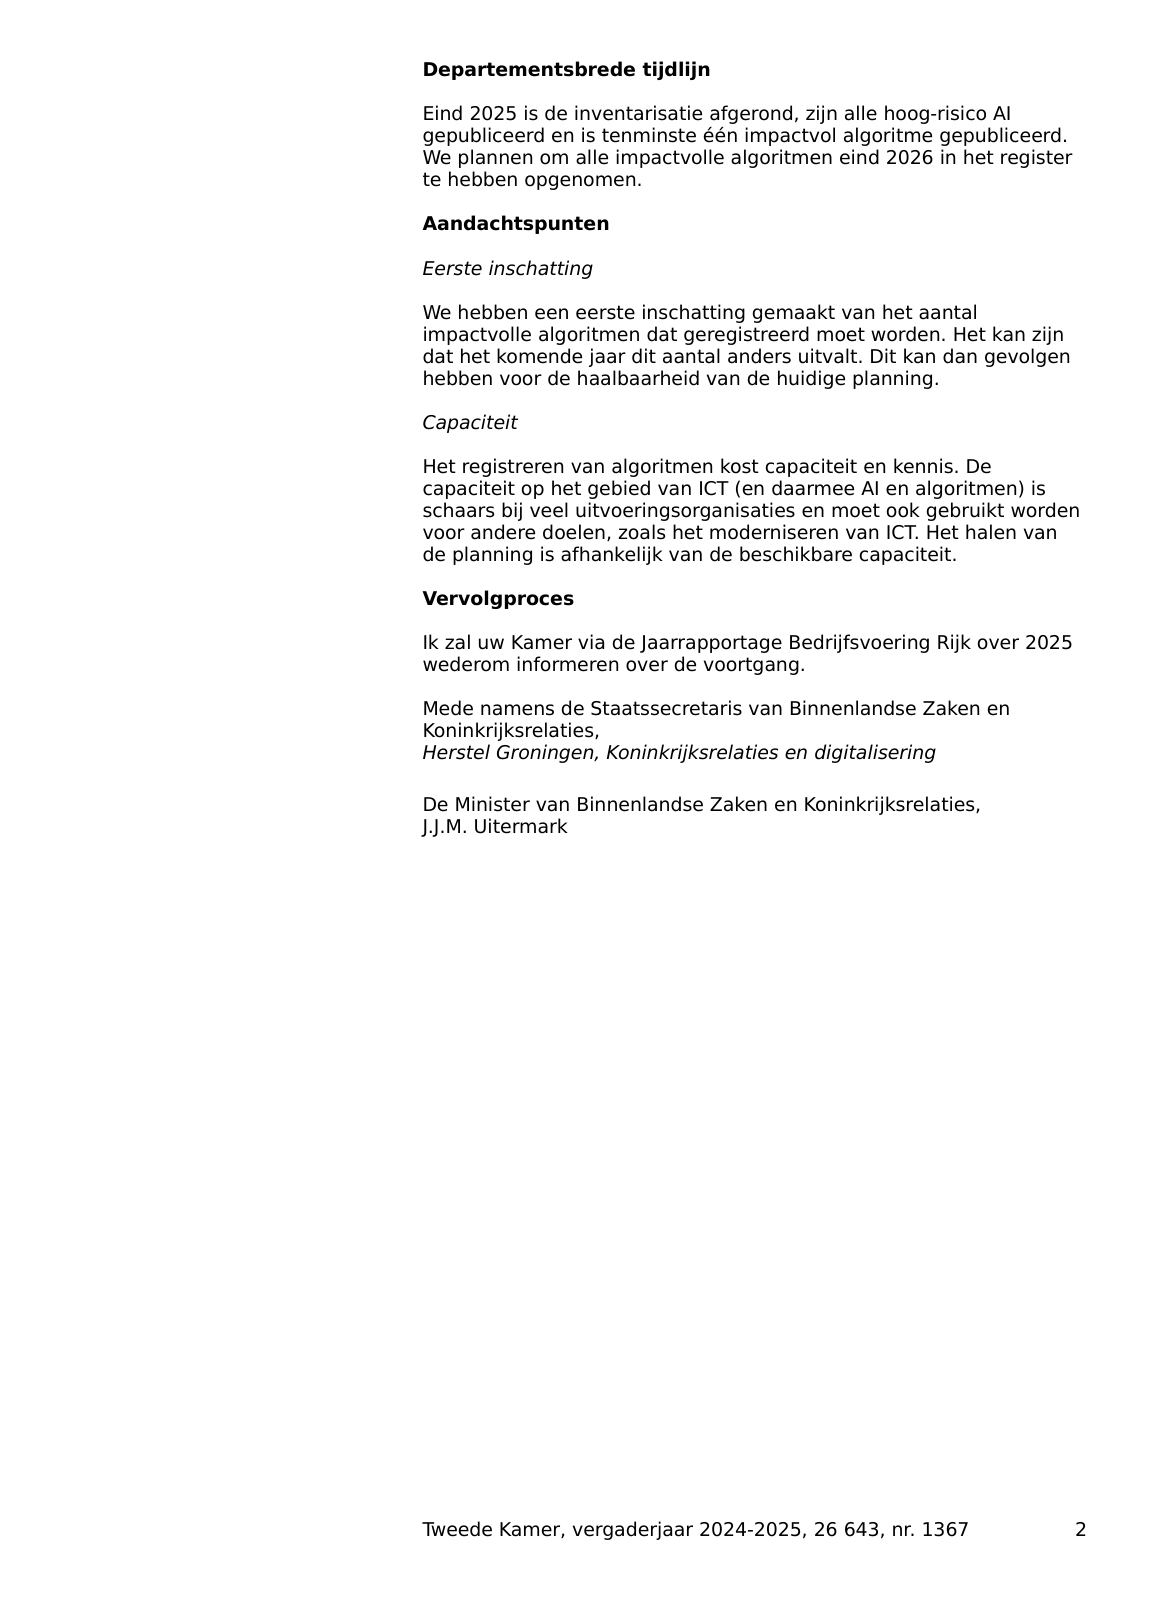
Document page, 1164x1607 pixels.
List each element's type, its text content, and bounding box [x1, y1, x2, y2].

text Het registreren van algoritmen kost capaciteit en kennis. De capaciteit op het gebied van ICT (en daarmee AI en algoritmen) is schaars bij veel uitvoeringsorganisaties en moet ook gebruikt worden voor andere doelen, zoals het moderniseren van ICT. Het halen van de planning is afhankelijk van de beschikbare capaciteit. [422, 456, 1087, 566]
text Mede namens de Staatssecretaris van Binnenlandse Zaken en Koninkrijksrelaties, [422, 698, 1087, 742]
subtitle Capaciteit [422, 412, 1087, 434]
text We hebben een eerste inschatting gemaakt van het aantal impactvolle algoritmen dat geregistreerd moet worden. Het kan zijn dat het komende jaar dit aantal anders uitvalt. Dit kan dan gevolgen hebben voor de haalbaarheid van de huidige planning. [422, 302, 1087, 389]
text Eind 2025 is de inventarisatie afgerond, zijn alle hoog-risico AI gepubliceerd en is tenminste één impactvol algoritme gepubliceerd. We plannen om alle impactvolle algoritmen eind 2026 in het register te hebben opgenomen. [422, 103, 1087, 191]
text Ik zal uw Kamer via de Jaarrapportage Bedrijfsvoering Rijk over 2025 wederom informeren over de voortgang. [422, 632, 1087, 676]
subtitle Departementsbrede tijdlijn [422, 59, 1087, 81]
subtitle Aandachtspunten [422, 213, 1087, 235]
subtitle Vervolgproces [422, 588, 1087, 610]
subtitle Eerste inschatting [422, 257, 1087, 279]
text De Minister van Binnenlandse Zaken en Koninkrijksrelaties, J.J.M. Uitermark [422, 794, 1087, 838]
text Herstel Groningen, Koninkrijksrelaties en digitalisering [422, 742, 1087, 764]
